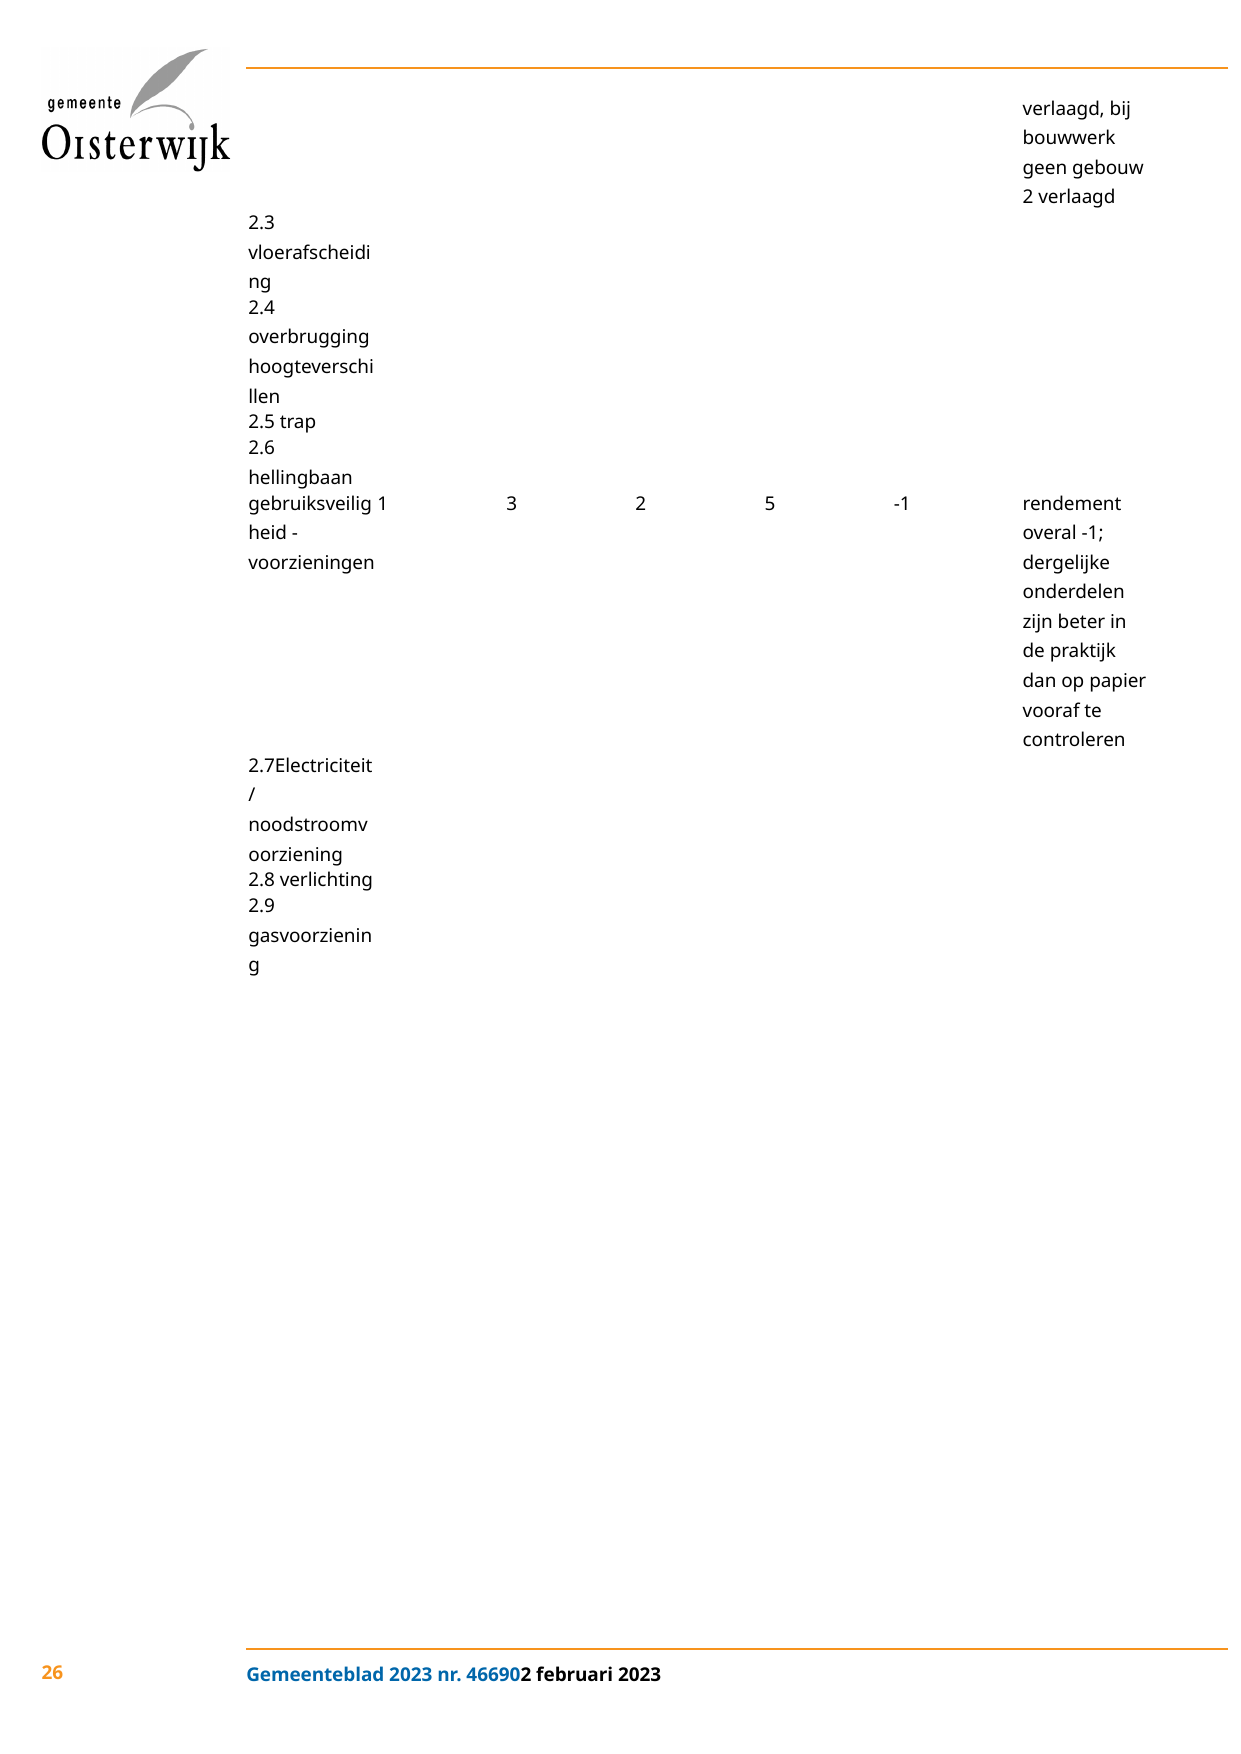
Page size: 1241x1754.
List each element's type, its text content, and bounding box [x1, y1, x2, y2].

table_cell [377, 95, 506, 209]
table_cell [764, 867, 893, 892]
table_cell [764, 409, 893, 434]
table_cell [377, 434, 506, 490]
table_cell [377, 409, 506, 434]
table_cell [764, 95, 893, 209]
table_cell [635, 95, 764, 209]
table_cell verlaagd, bij bouwwerk geen gebouw 2 verlaagd [1023, 95, 1152, 209]
table_cell [635, 867, 764, 892]
table_cell [1023, 892, 1152, 977]
table_cell [506, 95, 635, 209]
table_cell [894, 409, 1022, 434]
table_cell 2.5 trap [248, 409, 377, 434]
table_cell [506, 294, 635, 409]
table_cell [506, 434, 635, 490]
table_cell [1023, 434, 1152, 490]
table_cell [506, 867, 635, 892]
table_cell [764, 892, 893, 977]
table_cell [1023, 209, 1152, 294]
table_cell [377, 209, 506, 294]
table_cell [894, 209, 1022, 294]
table_cell [635, 409, 764, 434]
table_cell [764, 294, 893, 409]
table_cell rendement overal -1; dergelijke onderdelen zijn beter in de praktijk dan op papier vooraf te controleren [1023, 490, 1152, 752]
table_cell [764, 752, 893, 867]
table_cell [506, 409, 635, 434]
table_cell [894, 752, 1022, 867]
table_cell [894, 867, 1022, 892]
table_cell [635, 209, 764, 294]
table_cell [1023, 409, 1152, 434]
table_cell 2.4 overbrugging hoogteverschillen [248, 294, 377, 409]
table_cell -1 [894, 490, 1022, 752]
table_cell [1023, 752, 1152, 867]
table_cell [894, 294, 1022, 409]
table_cell [377, 294, 506, 409]
table_cell [635, 752, 764, 867]
table_cell 5 [764, 490, 893, 752]
table_cell 2.6 hellingbaan [248, 434, 377, 490]
table_cell [377, 892, 506, 977]
table_cell [894, 95, 1022, 209]
table_cell [506, 752, 635, 867]
table_cell [377, 867, 506, 892]
table_cell [635, 434, 764, 490]
table_cell 3 [506, 490, 635, 752]
table_cell [635, 294, 764, 409]
table_cell gebruiksveiligheid - voorzieningen [248, 490, 377, 752]
table_cell [635, 892, 764, 977]
table_cell 2.8 verlichting [248, 867, 377, 892]
table_cell [506, 209, 635, 294]
picture [41, 47, 231, 172]
table_cell 2.3 vloerafscheiding [248, 209, 377, 294]
table_cell [1023, 867, 1152, 892]
table_cell [377, 752, 506, 867]
table_cell [248, 95, 377, 209]
table_cell [894, 434, 1022, 490]
table_cell [506, 892, 635, 977]
table_cell [764, 434, 893, 490]
table_cell 2 [635, 490, 764, 752]
table_cell 2.7Electriciteit / noodstroomvoorziening [248, 752, 377, 867]
table_cell [894, 892, 1022, 977]
table_cell 2.9 gasvoorziening [248, 892, 377, 977]
table_cell [764, 209, 893, 294]
table_cell 1 [377, 490, 506, 752]
table_cell [1023, 294, 1152, 409]
